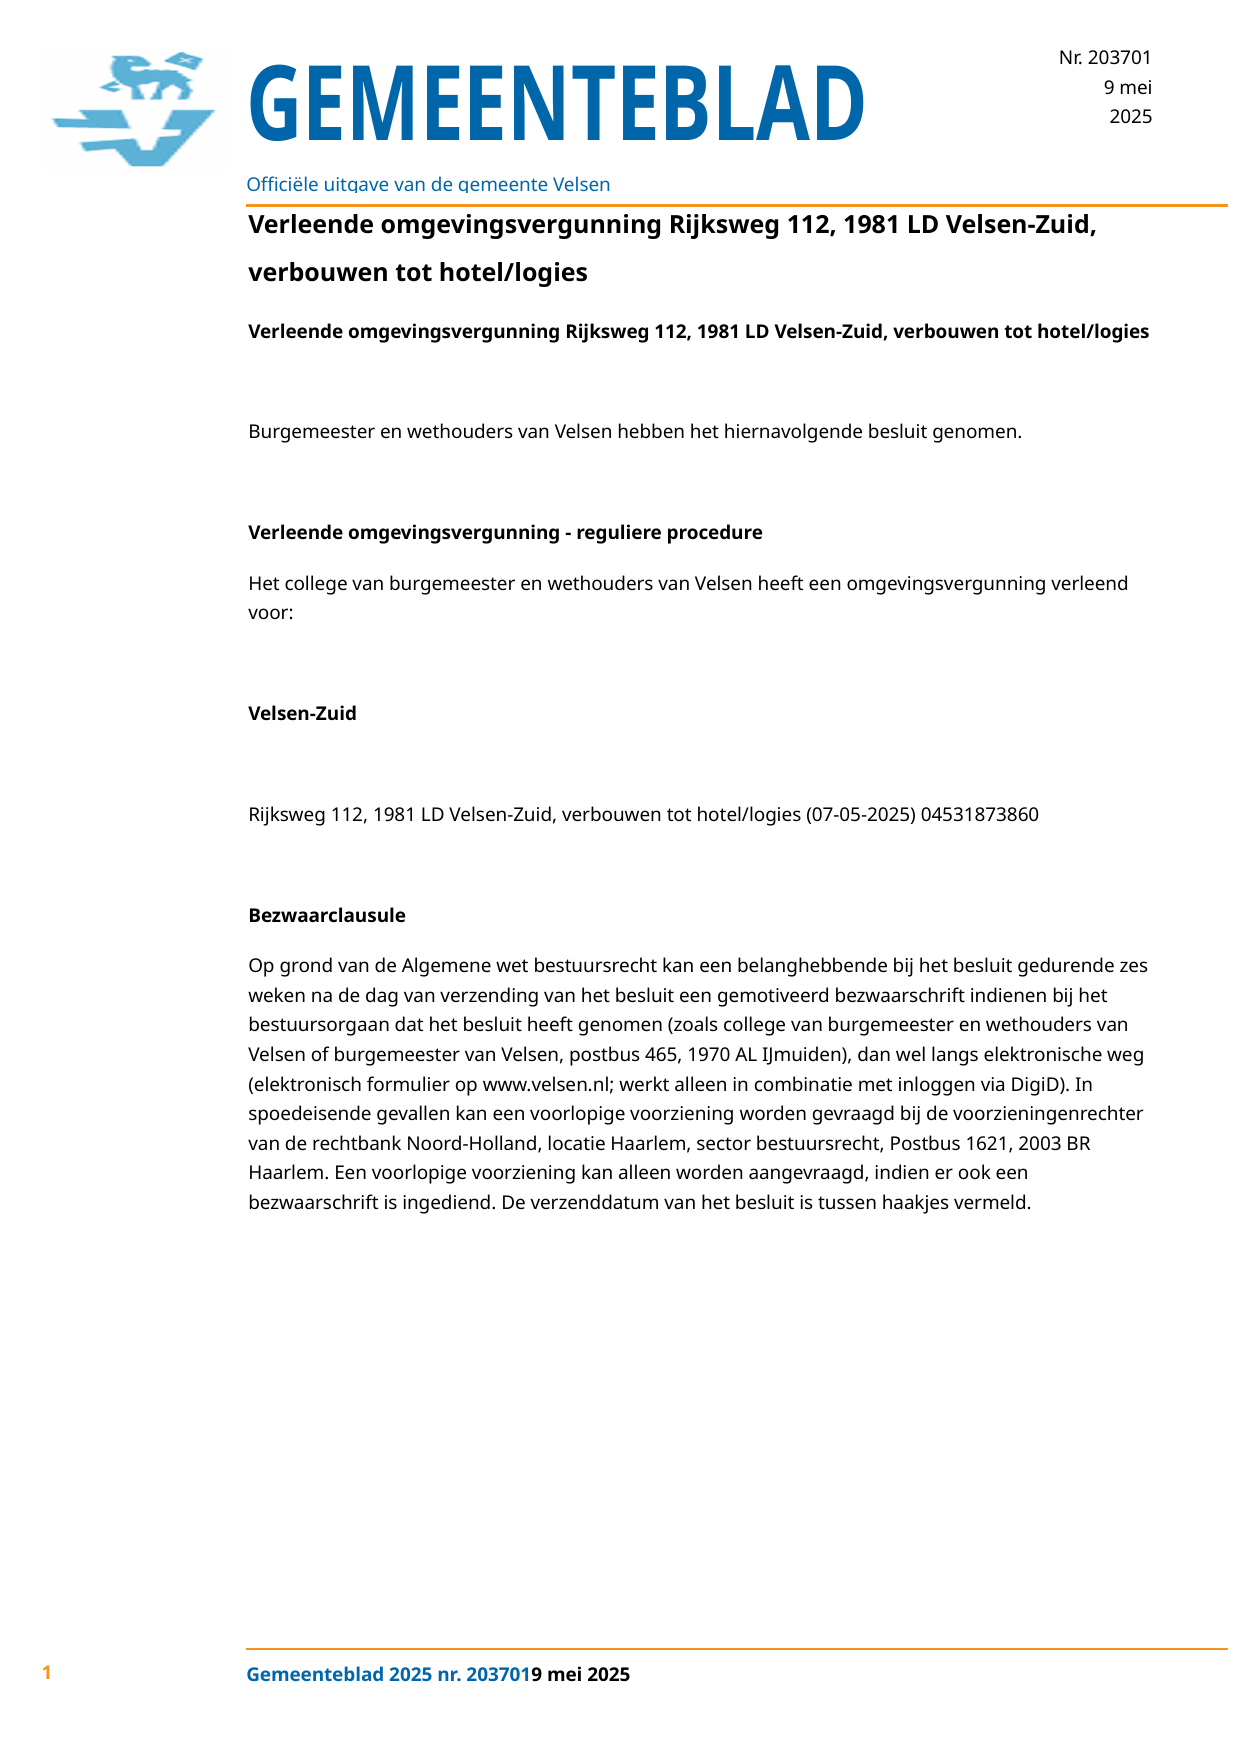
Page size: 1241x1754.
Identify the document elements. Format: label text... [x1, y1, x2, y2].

text Rijksweg 112, 1981 LD Velsen-Zuid, verbouwen tot hotel/logies (07-05-2025) 04531873860 [248, 801, 1152, 827]
text Verleende omgevingsvergunning Rijksweg 112, 1981 LD Velsen-Zuid, verbouwen tot hotel/logies [248, 207, 1152, 288]
text Bezwaarclausule [248, 902, 1152, 928]
text Op grond van de Algemene wet bestuursrecht kan een belanghebbende bij het besluit gedurende zes weken na de dag van verzending van het besluit een gemotiveerd bezwaarschrift indienen bij het bestuursorgaan dat het besluit heeft genomen (zoals college van burgemeester en wethouders van Velsen of burgemeester van Velsen, postbus 465, 1970 AL IJmuiden), dan wel langs elektronische weg (elektronisch formulier op www.velsen.nl; werkt alleen in combinatie met inloggen via DigiD). In spoedeisende gevallen kan een voorlopige voorziening worden gevraagd bij de voorzieningenrechter van de rechtbank Noord-Holland, locatie Haarlem, sector bestuursrecht, Postbus 1621, 2003 BR Haarlem. Een voorlopige voorziening kan alleen worden aangevraagd, indien er ook een bezwaarschrift is ingediend. De verzenddatum van het besluit is tussen haakjes vermeld. [248, 952, 1152, 1215]
text Velsen-Zuid [248, 700, 1152, 726]
picture [41, 47, 231, 172]
text Het college van burgemeester en wethouders van Velsen heeft een omgevingsvergunning verleend voor: [248, 570, 1152, 625]
text Verleende omgevingsvergunning - reguliere procedure [248, 519, 1152, 545]
text Verleende omgevingsvergunning Rijksweg 112, 1981 LD Velsen-Zuid, verbouwen tot hotel/logies [248, 318, 1152, 344]
text Burgemeester en wethouders van Velsen hebben het hiernavolgende besluit genomen. [248, 419, 1152, 444]
